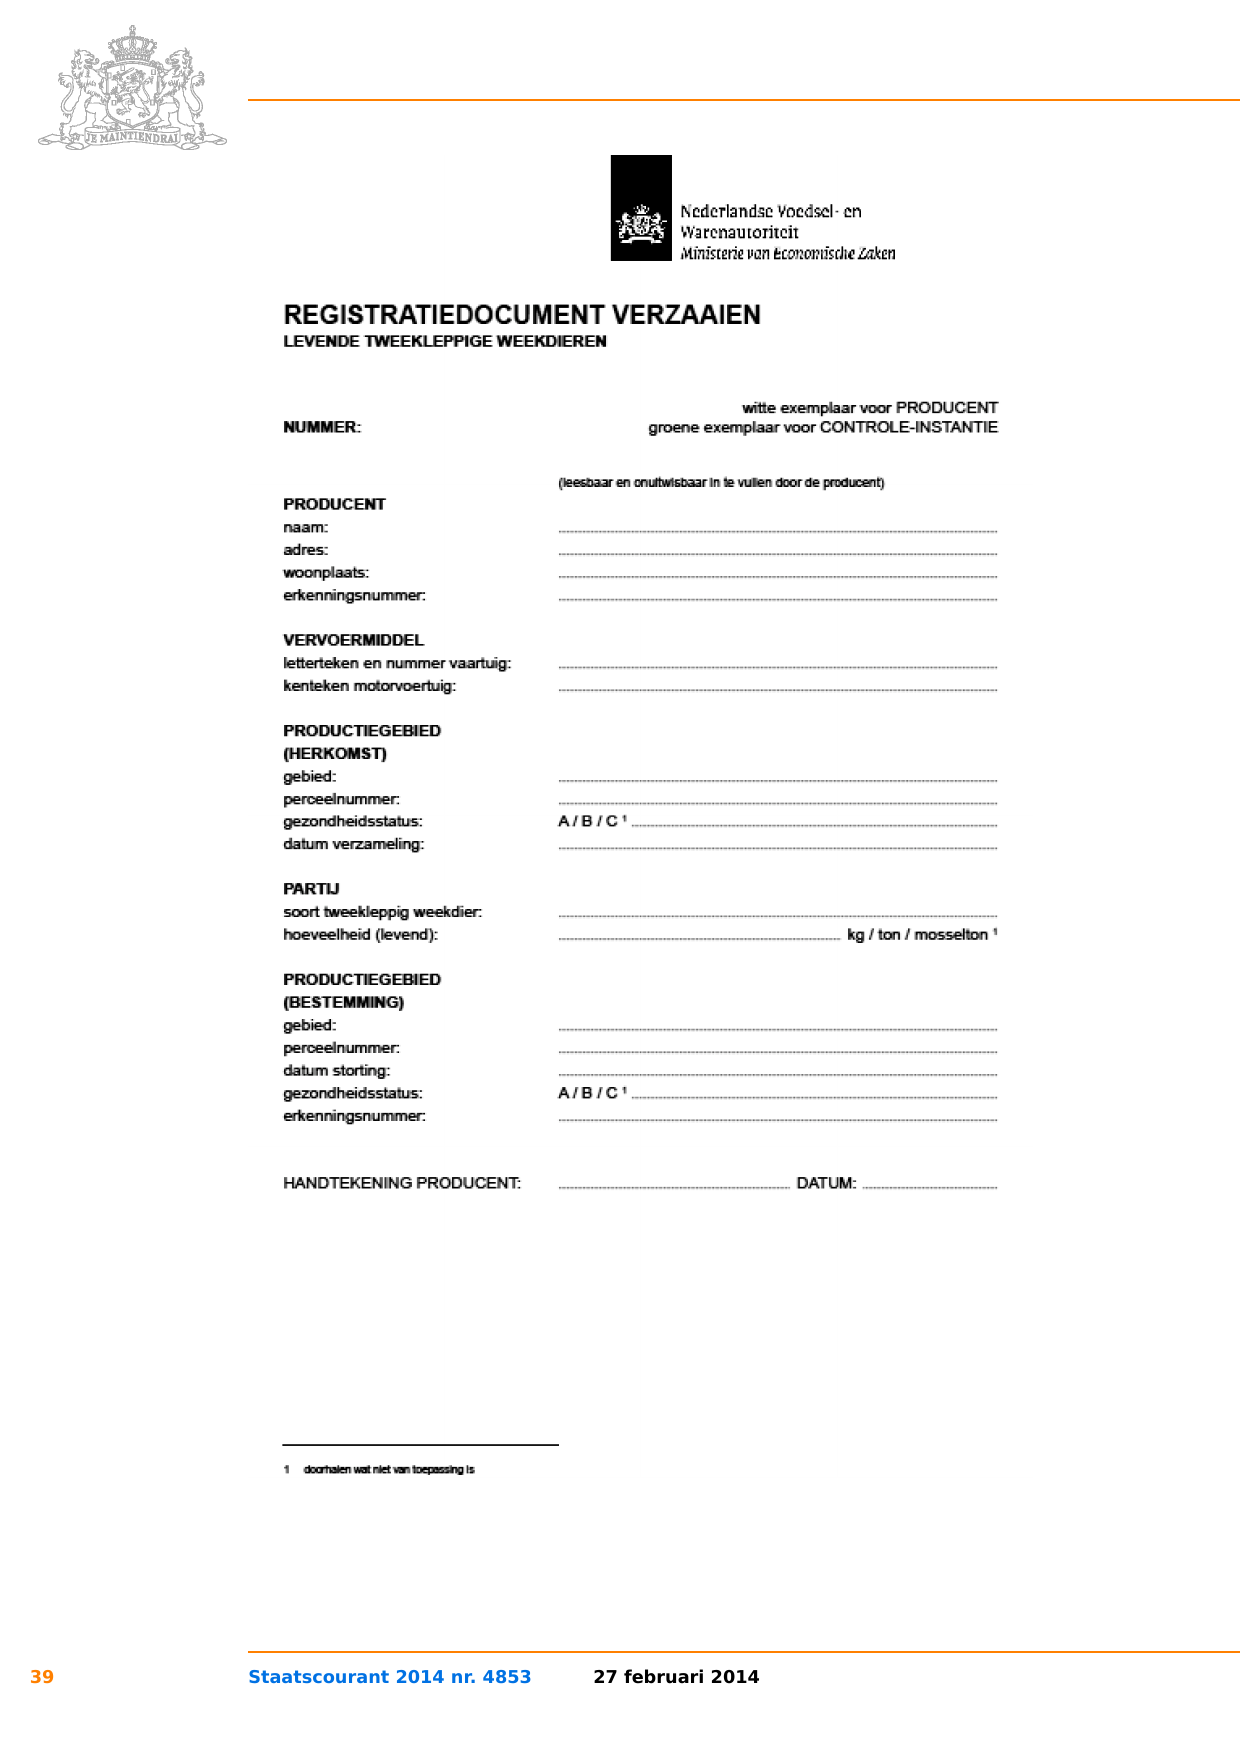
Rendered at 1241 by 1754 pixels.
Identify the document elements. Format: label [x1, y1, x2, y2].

picture [248, 155, 1034, 1478]
picture [38, 25, 227, 150]
